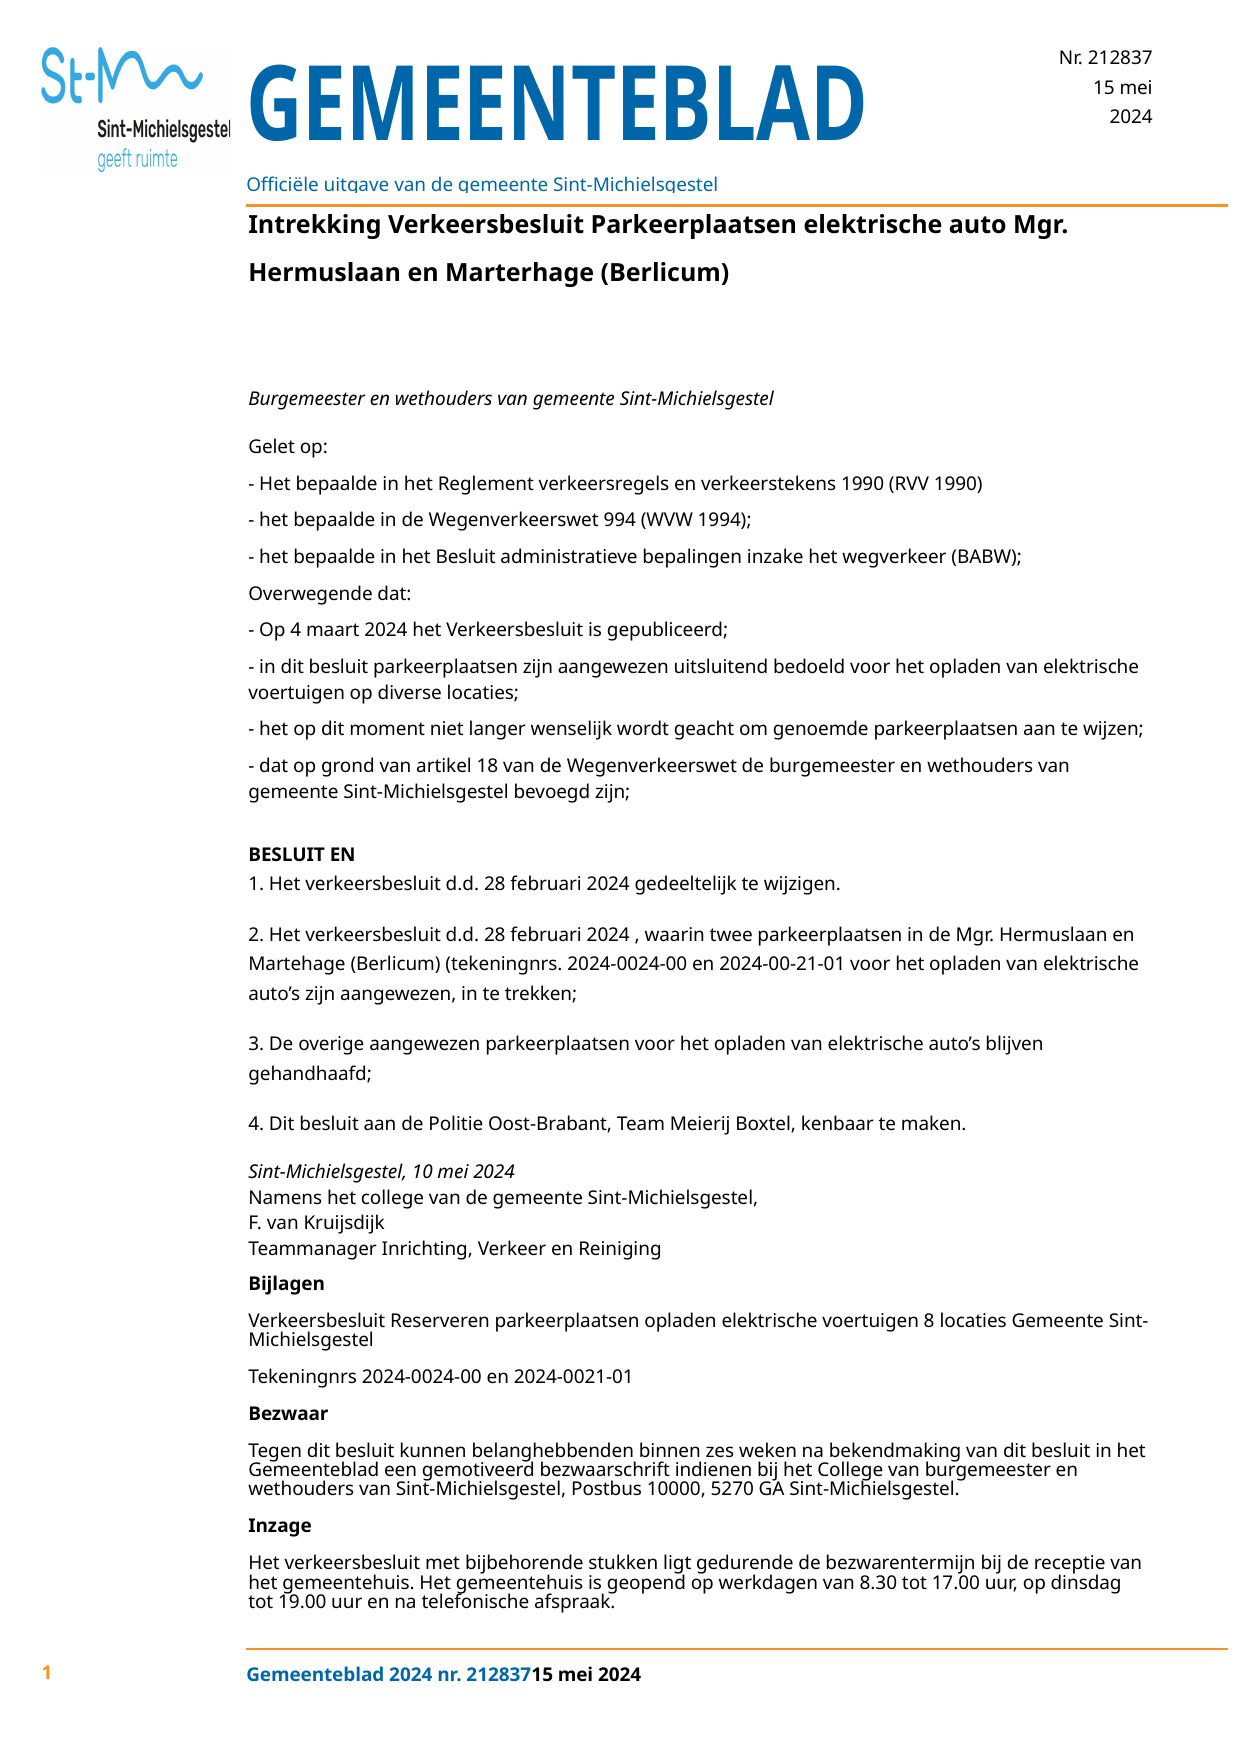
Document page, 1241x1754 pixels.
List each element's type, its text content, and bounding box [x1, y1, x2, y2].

text - dat op grond van artikel 18 van de Wegenverkeerswet de burgemeester en wethouders van gemeente Sint-Michielsgestel bevoegd zijn; [248, 752, 1152, 804]
text Verkeersbesluit Reserveren parkeerplaatsen opladen elektrische voertuigen 8 locaties Gemeente Sint-Michielsgestel [248, 1312, 1152, 1350]
text Namens het college van de gemeente Sint-Michielsgestel, [248, 1184, 1152, 1209]
text - het op dit moment niet langer wenselijk wordt geacht om genoemde parkeerplaatsen aan te wijzen; [248, 716, 1152, 741]
text Teammanager Inrichting, Verkeer en Reiniging [248, 1235, 1152, 1261]
text Burgemeester en wethouders van gemeente Sint-Michielsgestel [248, 386, 1152, 411]
text 3. De overige aangewezen parkeerplaatsen voor het opladen van elektrische auto’s blijven gehandhaafd; [248, 1030, 1152, 1086]
text Tegen dit besluit kunnen belanghebbenden binnen zes weken na bekendmaking van dit besluit in het Gemeenteblad een gemotiveerd bezwaarschrift indienen bij het College van burgemeester en wethouders van Sint-Michielsgestel, Postbus 10000, 5270 GA Sint-Michielsgestel. [248, 1442, 1152, 1500]
text 4. Dit besluit aan de Politie Oost-Brabant, Team Meierij Boxtel, kenbaar te maken. [248, 1110, 1152, 1136]
text - het bepaalde in het Besluit administratieve bepalingen inzake het wegverkeer (BABW); [248, 543, 1152, 569]
text Tekeningnrs 2024-0024-00 en 2024-0021-01 [248, 1368, 1152, 1387]
text Bijlagen [248, 1275, 1152, 1294]
text Intrekking Verkeersbesluit Parkeerplaatsen elektrische auto Mgr. Hermuslaan en Marterhage (Berlicum) [248, 207, 1152, 288]
text - het bepaalde in de Wegenverkeerswet 994 (WVW 1994); [248, 507, 1152, 532]
text Het verkeersbesluit met bijbehorende stukken ligt gedurende de bezwarentermijn bij de receptie van het gemeentehuis. Het gemeentehuis is geopend op werkdagen van 8.30 tot 17.00 uur, op dinsdag tot 19.00 uur en na telefonische afspraak. [248, 1554, 1152, 1612]
text - Het bepaalde in het Reglement verkeersregels en verkeerstekens 1990 (RVV 1990) [248, 470, 1152, 496]
text 1. Het verkeersbesluit d.d. 28 februari 2024 gedeeltelijk te wijzigen. [248, 870, 1152, 896]
text Sint-Michielsgestel, 10 mei 2024 [248, 1158, 1152, 1184]
text - in dit besluit parkeerplaatsen zijn aangewezen uitsluitend bedoeld voor het opladen van elektrische voertuigen op diverse locaties; [248, 653, 1152, 705]
text Bezwaar [248, 1405, 1152, 1424]
text BESLUIT EN [248, 841, 1152, 866]
text Inzage [248, 1517, 1152, 1537]
text 2. Het verkeersbesluit d.d. 28 februari 2024 , waarin twee parkeerplaatsen in de Mgr. Hermuslaan en Martehage (Berlicum) (tekeningnrs. 2024-0024-00 en 2024-00-21-01 voor het opladen van elektrische auto’s zijn aangewezen, in te trekken; [248, 921, 1152, 1006]
text - Op 4 maart 2024 het Verkeersbesluit is gepubliceerd; [248, 617, 1152, 642]
text Gelet op: [248, 433, 1152, 459]
picture [41, 47, 231, 172]
text Overwegende dat: [248, 580, 1152, 606]
text F. van Kruijsdijk [248, 1209, 1152, 1235]
